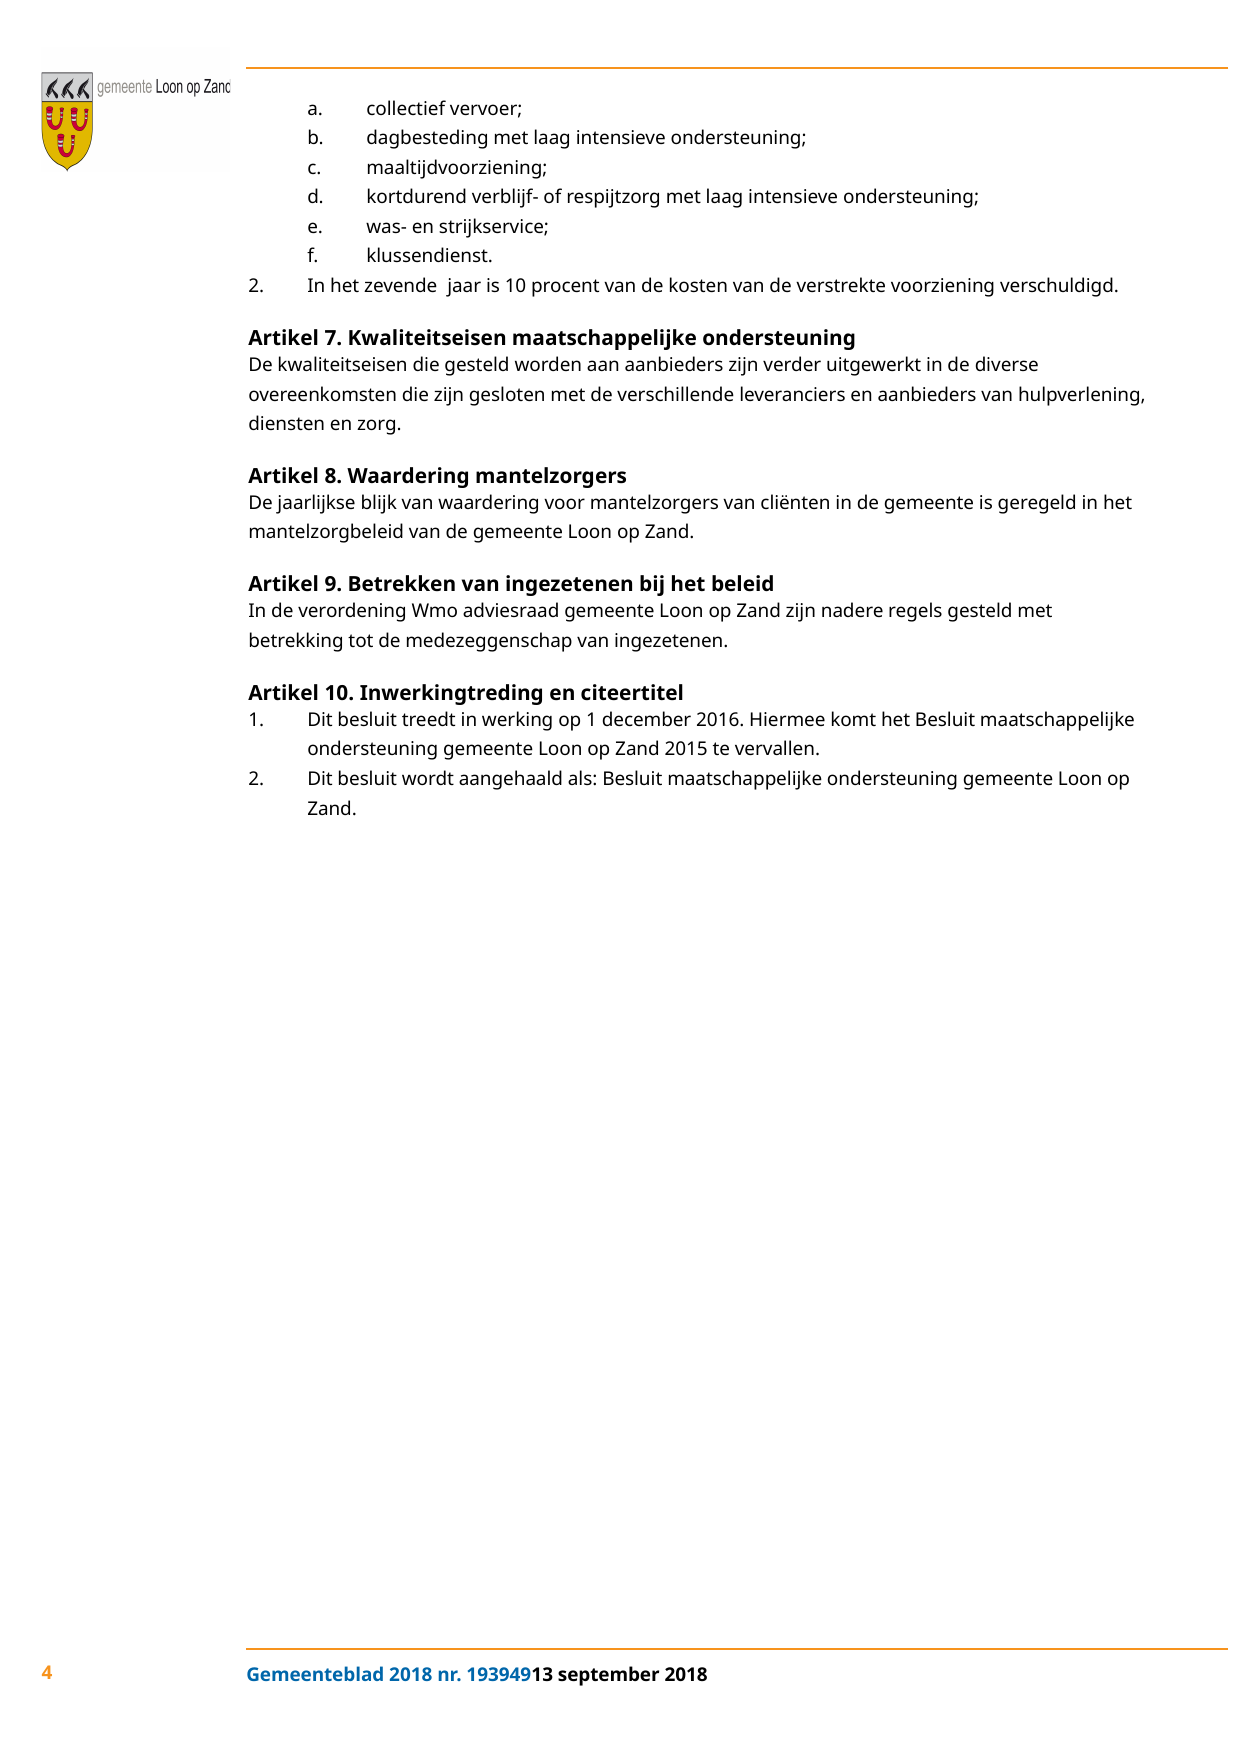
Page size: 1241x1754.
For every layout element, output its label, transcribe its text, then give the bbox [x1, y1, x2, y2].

list maaltijdvoorziening; [307, 154, 1152, 180]
text Artikel 9. Betrekken van ingezetenen bij het beleid [248, 569, 1152, 598]
list klussendienst. [307, 243, 1152, 268]
list was- en strijkservice; [307, 213, 1152, 239]
list dagbesteding met laag intensieve ondersteuning; [307, 124, 1152, 150]
text Artikel 8. Waardering mantelzorgers [248, 461, 1152, 489]
list In het zevende jaar is 10 procent van de kosten van de verstrekte voorziening verschuldigd. [248, 272, 1152, 298]
text De kwaliteitseisen die gesteld worden aan aanbieders zijn verder uitgewerkt in de diverse overeenkomsten die zijn gesloten met de verschillende leveranciers en aanbieders van hulpverlening, diensten en zorg. [248, 351, 1152, 436]
list collectief vervoer; [307, 95, 1152, 121]
text Artikel 7. Kwaliteitseisen maatschappelijke ondersteuning [248, 323, 1152, 351]
picture [41, 47, 231, 172]
text In de verordening Wmo adviesraad gemeente Loon op Zand zijn nadere regels gesteld met betrekking tot de medezeggenschap van ingezetenen. [248, 598, 1152, 653]
list kortdurend verblijf- of respijtzorg met laag intensieve ondersteuning; [307, 183, 1152, 209]
list Dit besluit treedt in werking op 1 december 2016. Hiermee komt het Besluit maatschappelijke ondersteuning gemeente Loon op Zand 2015 te vervallen. [248, 706, 1152, 761]
text Artikel 10. Inwerkingtreding en citeertitel [248, 678, 1152, 706]
list Dit besluit wordt aangehaald als: Besluit maatschappelijke ondersteuning gemeente Loon op Zand. [248, 765, 1152, 821]
text De jaarlijkse blijk van waardering voor mantelzorgers van cliënten in de gemeente is geregeld in het mantelzorgbeleid van de gemeente Loon op Zand. [248, 489, 1152, 544]
